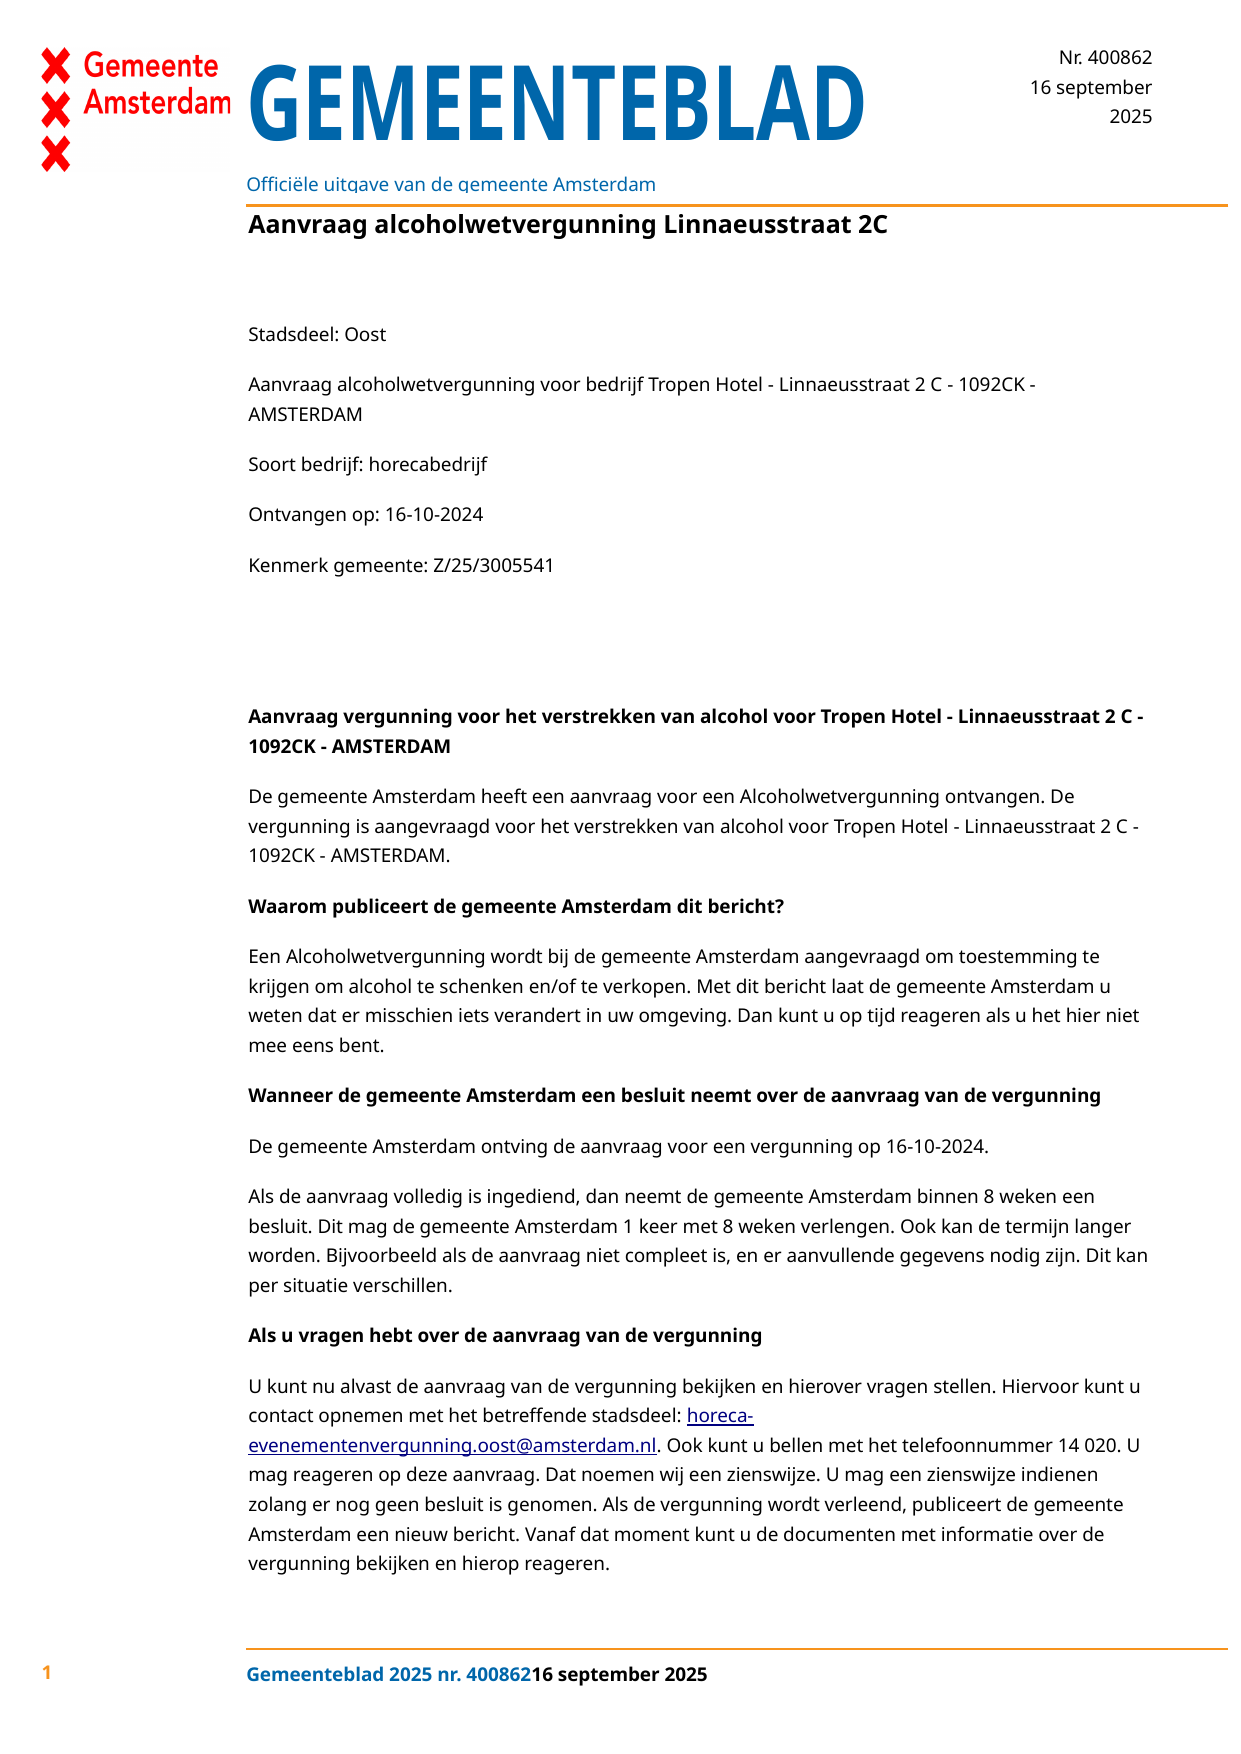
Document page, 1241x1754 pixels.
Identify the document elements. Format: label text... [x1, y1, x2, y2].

text U kunt nu alvast de aanvraag van de vergunning bekijken en hierover vragen stellen. Hiervoor kunt u contact opnemen met het betreffende stadsdeel: horeca-evenementenvergunning.oost@amsterdam.nl. Ook kunt u bellen met het telefoonnummer 14 020. U mag reageren op deze aanvraag. Dat noemen wij een zienswijze. U mag een zienswijze indienen zolang er nog geen besluit is genomen. Als de vergunning wordt verleend, publiceert de gemeente Amsterdam een nieuw bericht. Vanaf dat moment kunt u de documenten met informatie over de vergunning bekijken en hierop reageren. [248, 1373, 1152, 1576]
text Waarom publiceert de gemeente Amsterdam dit bericht? [248, 893, 1152, 918]
text Aanvraag alcoholwetvergunning Linnaeusstraat 2C [248, 207, 1152, 241]
text Wanneer de gemeente Amsterdam een besluit neemt over de aanvraag van de vergunning [248, 1082, 1152, 1108]
text Ontvangen op: 16-10-2024 [248, 502, 1152, 527]
text Aanvraag vergunning voor het verstrekken van alcohol voor Tropen Hotel - Linnaeusstraat 2 C - 1092CK - AMSTERDAM [248, 703, 1152, 758]
text Als u vragen hebt over de aanvraag van de vergunning [248, 1322, 1152, 1348]
text De gemeente Amsterdam heeft een aanvraag voor een Alcoholwetvergunning ontvangen. De vergunning is aangevraagd voor het verstrekken van alcohol voor Tropen Hotel - Linnaeusstraat 2 C - 1092CK - AMSTERDAM. [248, 783, 1152, 868]
text Kenmerk gemeente: Z/25/3005541 [248, 552, 1152, 578]
text De gemeente Amsterdam ontving de aanvraag voor een vergunning op 16-10-2024. [248, 1133, 1152, 1158]
picture [41, 47, 231, 172]
text Soort bedrijf: horecabedrijf [248, 451, 1152, 477]
text Stadsdeel: Oost [248, 321, 1152, 346]
text Als de aanvraag volledig is ingediend, dan neemt de gemeente Amsterdam binnen 8 weken een besluit. Dit mag de gemeente Amsterdam 1 keer met 8 weken verlengen. Ook kan de termijn langer worden. Bijvoorbeeld als de aanvraag niet compleet is, en er aanvullende gegevens nodig zijn. Dit kan per situatie verschillen. [248, 1183, 1152, 1298]
text Een Alcoholwetvergunning wordt bij de gemeente Amsterdam aangevraagd om toestemming te krijgen om alcohol te schenken en/of te verkopen. Met dit bericht laat de gemeente Amsterdam u weten dat er misschien iets verandert in uw omgeving. Dan kunt u op tijd reageren als u het hier niet mee eens bent. [248, 943, 1152, 1058]
text Aanvraag alcoholwetvergunning voor bedrijf Tropen Hotel - Linnaeusstraat 2 C - 1092CK - AMSTERDAM [248, 371, 1152, 426]
